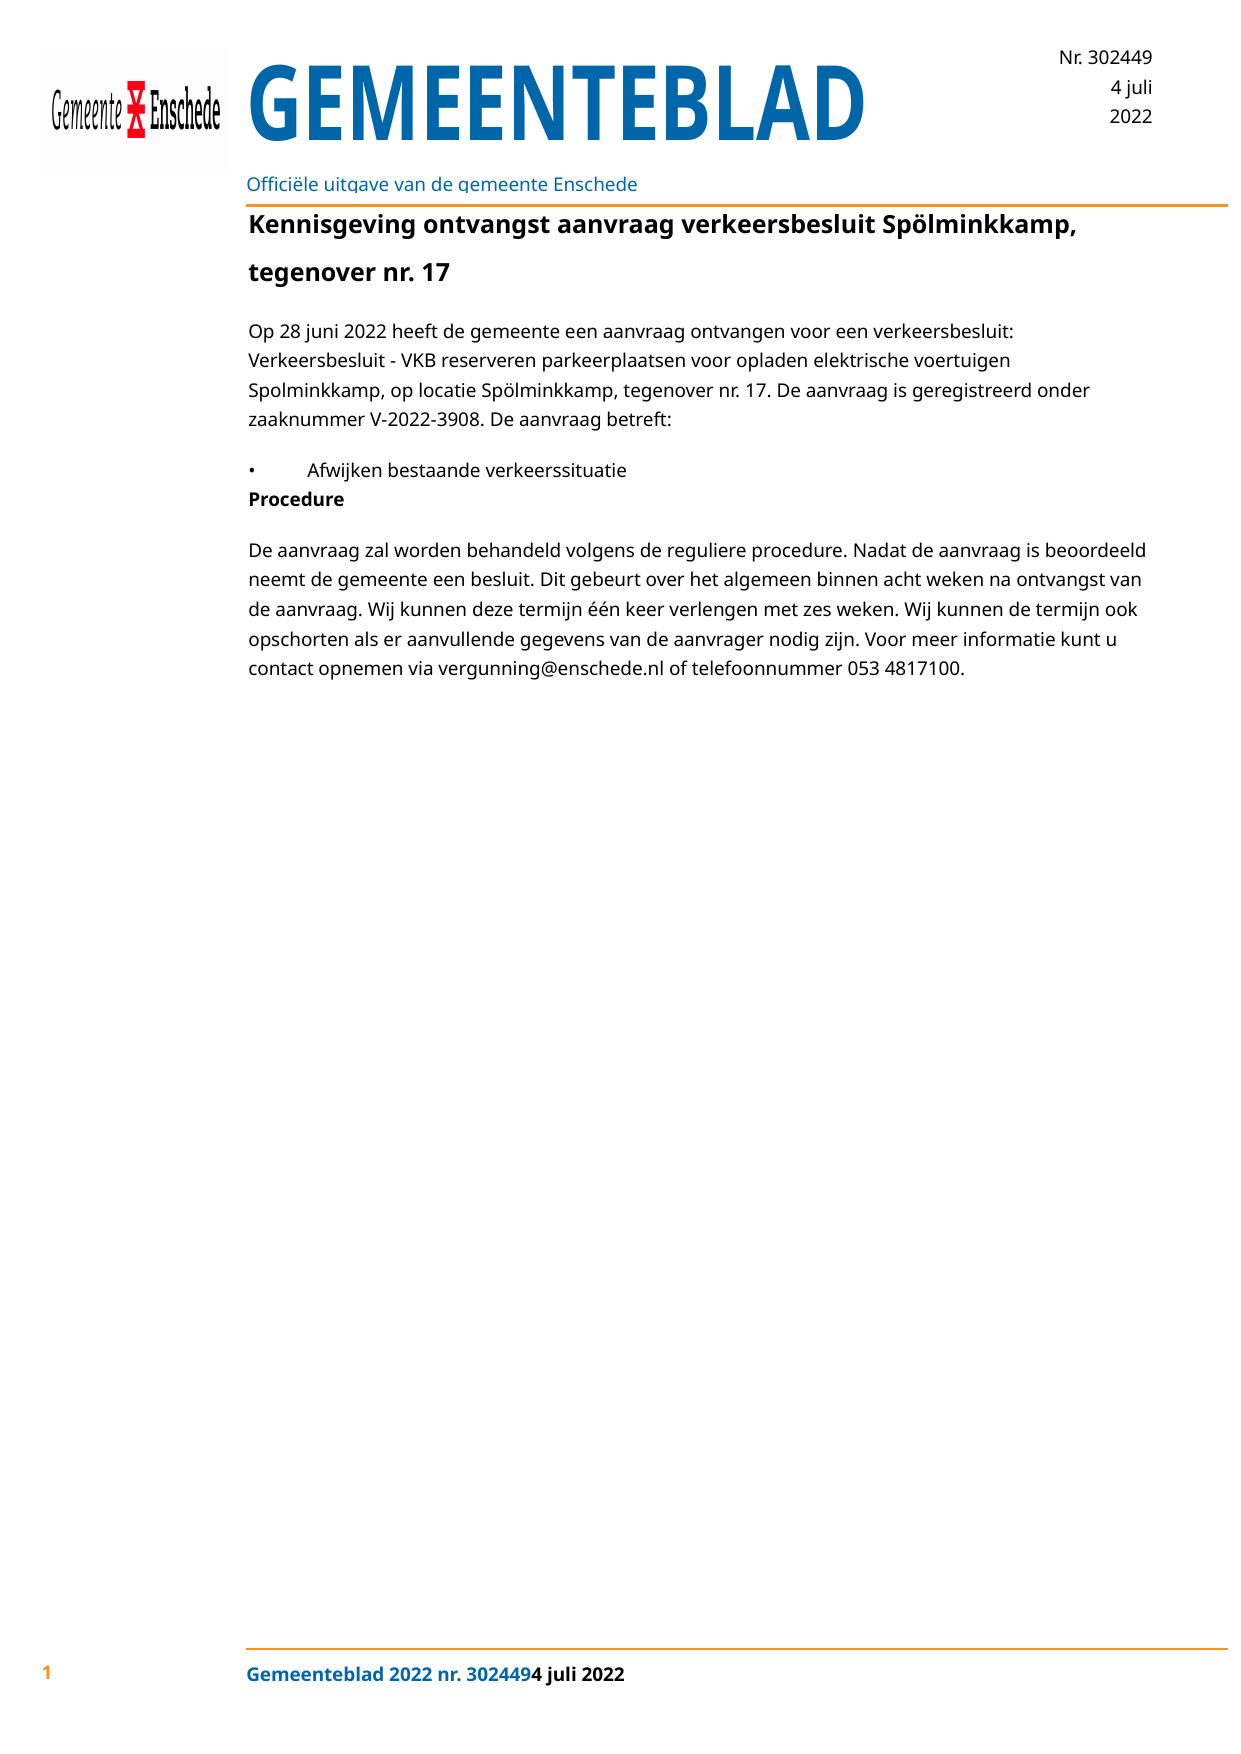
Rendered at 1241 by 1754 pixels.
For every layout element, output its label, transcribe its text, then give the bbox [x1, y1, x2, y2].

list Afwijken bestaande verkeerssituatie [248, 457, 1152, 483]
text De aanvraag zal worden behandeld volgens de reguliere procedure. Nadat de aanvraag is beoordeeld neemt de gemeente een besluit. Dit gebeurt over het algemeen binnen acht weken na ontvangst van de aanvraag. Wij kunnen deze termijn één keer verlengen met zes weken. Wij kunnen de termijn ook opschorten als er aanvullende gegevens van de aanvrager nodig zijn. Voor meer informatie kunt u contact opnemen via vergunning@enschede.nl of telefoonnummer 053 4817100. [248, 537, 1152, 681]
text Kennisgeving ontvangst aanvraag verkeersbesluit Spölminkkamp, tegenover nr. 17 [248, 207, 1152, 288]
text Procedure [248, 487, 1152, 512]
picture [41, 47, 231, 172]
text Op 28 juni 2022 heeft de gemeente een aanvraag ontvangen voor een verkeersbesluit: Verkeersbesluit - VKB reserveren parkeerplaatsen voor opladen elektrische voertuigen Spolminkkamp, op locatie Spölminkkamp, tegenover nr. 17. De aanvraag is geregistreerd onder zaaknummer V-2022-3908. De aanvraag betreft: [248, 318, 1152, 432]
